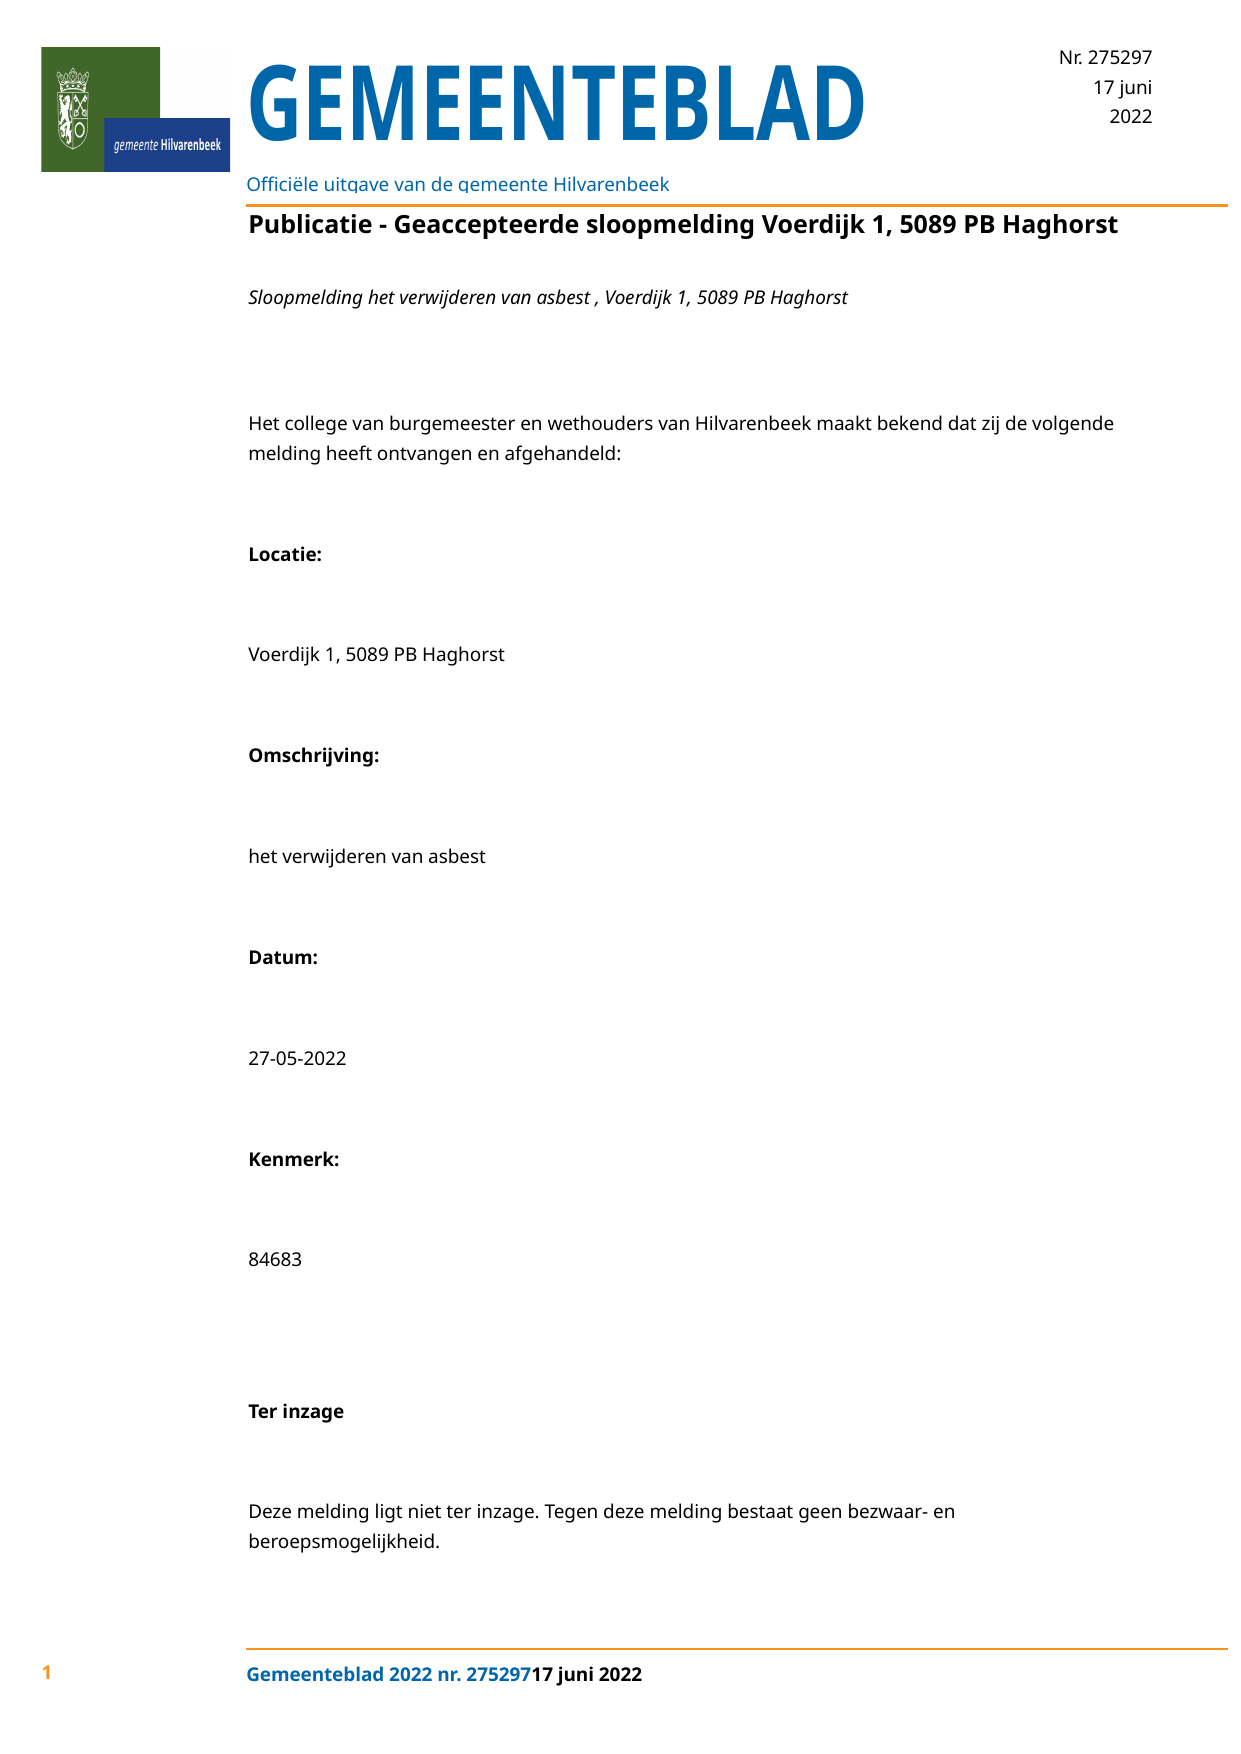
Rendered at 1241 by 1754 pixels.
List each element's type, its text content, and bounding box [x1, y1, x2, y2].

text Locatie: [248, 541, 1152, 567]
text 84683 [248, 1247, 1152, 1272]
text Voerdijk 1, 5089 PB Haghorst [248, 642, 1152, 667]
text Kenmerk: [248, 1146, 1152, 1172]
text Ter inzage [248, 1398, 1152, 1424]
text Publicatie - Geaccepteerde sloopmelding Voerdijk 1, 5089 PB Haghorst [248, 207, 1152, 241]
text Datum: [248, 944, 1152, 970]
text 27-05-2022 [248, 1045, 1152, 1071]
text Het college van burgemeester en wethouders van Hilvarenbeek maakt bekend dat zij de volgende melding heeft ontvangen en afgehandeld: [248, 410, 1152, 466]
text Sloopmelding het verwijderen van asbest , Voerdijk 1, 5089 PB Haghorst [248, 284, 1152, 309]
text Omschrijving: [248, 742, 1152, 768]
picture [41, 47, 231, 172]
text Deze melding ligt niet ter inzage. Tegen deze melding bestaat geen bezwaar- en beroepsmogelijkheid. [248, 1499, 1152, 1554]
text het verwijderen van asbest [248, 843, 1152, 869]
